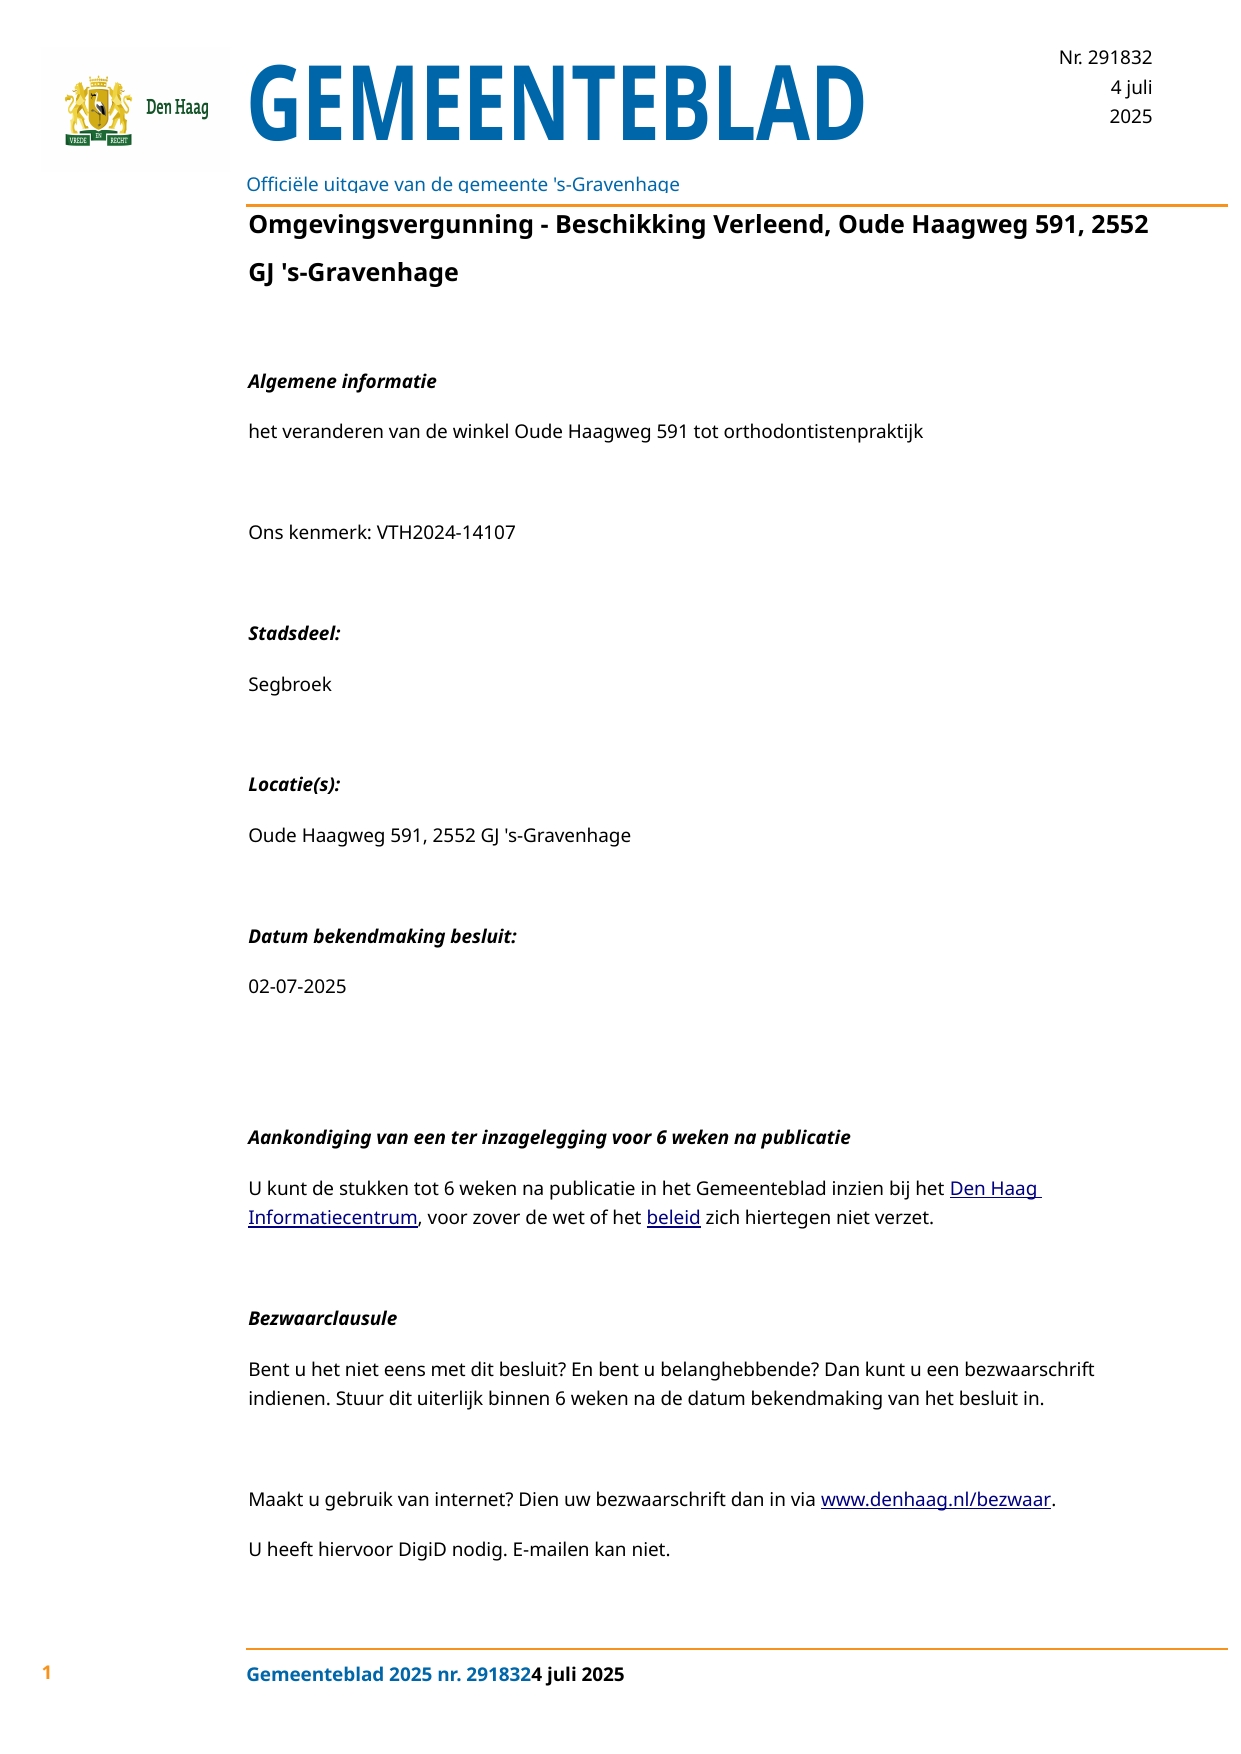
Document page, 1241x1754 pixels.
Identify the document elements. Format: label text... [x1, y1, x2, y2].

text Ons kenmerk: VTH2024-14107 [248, 519, 1152, 545]
text Stadsdeel: [248, 620, 1152, 646]
text Bent u het niet eens met dit besluit? En bent u belanghebbende? Dan kunt u een bezwaarschrift indienen. Stuur dit uiterlijk binnen 6 weken na de datum bekendmaking van het besluit in. [248, 1356, 1152, 1411]
text Segbroek [248, 671, 1152, 697]
text Algemene informatie [248, 368, 1152, 394]
text het veranderen van de winkel Oude Haagweg 591 tot orthodontistenpraktijk [248, 419, 1152, 444]
text Bezwaarclausule [248, 1305, 1152, 1331]
text U kunt de stukken tot 6 weken na publicatie in het Gemeenteblad inzien bij het Den Haag Informatiecentrum, voor zover de wet of het beleid zich hiertegen niet verzet. [248, 1175, 1152, 1230]
text Aankondiging van een ter inzagelegging voor 6 weken na publicatie [248, 1124, 1152, 1150]
text Maakt u gebruik van internet? Dien uw bezwaarschrift dan in via www.denhaag.nl/bezwaar. [248, 1486, 1152, 1512]
text Omgevingsvergunning - Beschikking Verleend, Oude Haagweg 591, 2552 GJ 's-Gravenhage [248, 207, 1152, 288]
text U heeft hiervoor DigiD nodig. E-mailen kan niet. [248, 1537, 1152, 1562]
picture [41, 47, 231, 172]
text 02-07-2025 [248, 973, 1152, 999]
text Datum bekendmaking besluit: [248, 923, 1152, 949]
text Locatie(s): [248, 772, 1152, 797]
text Oude Haagweg 591, 2552 GJ 's-Gravenhage [248, 822, 1152, 848]
